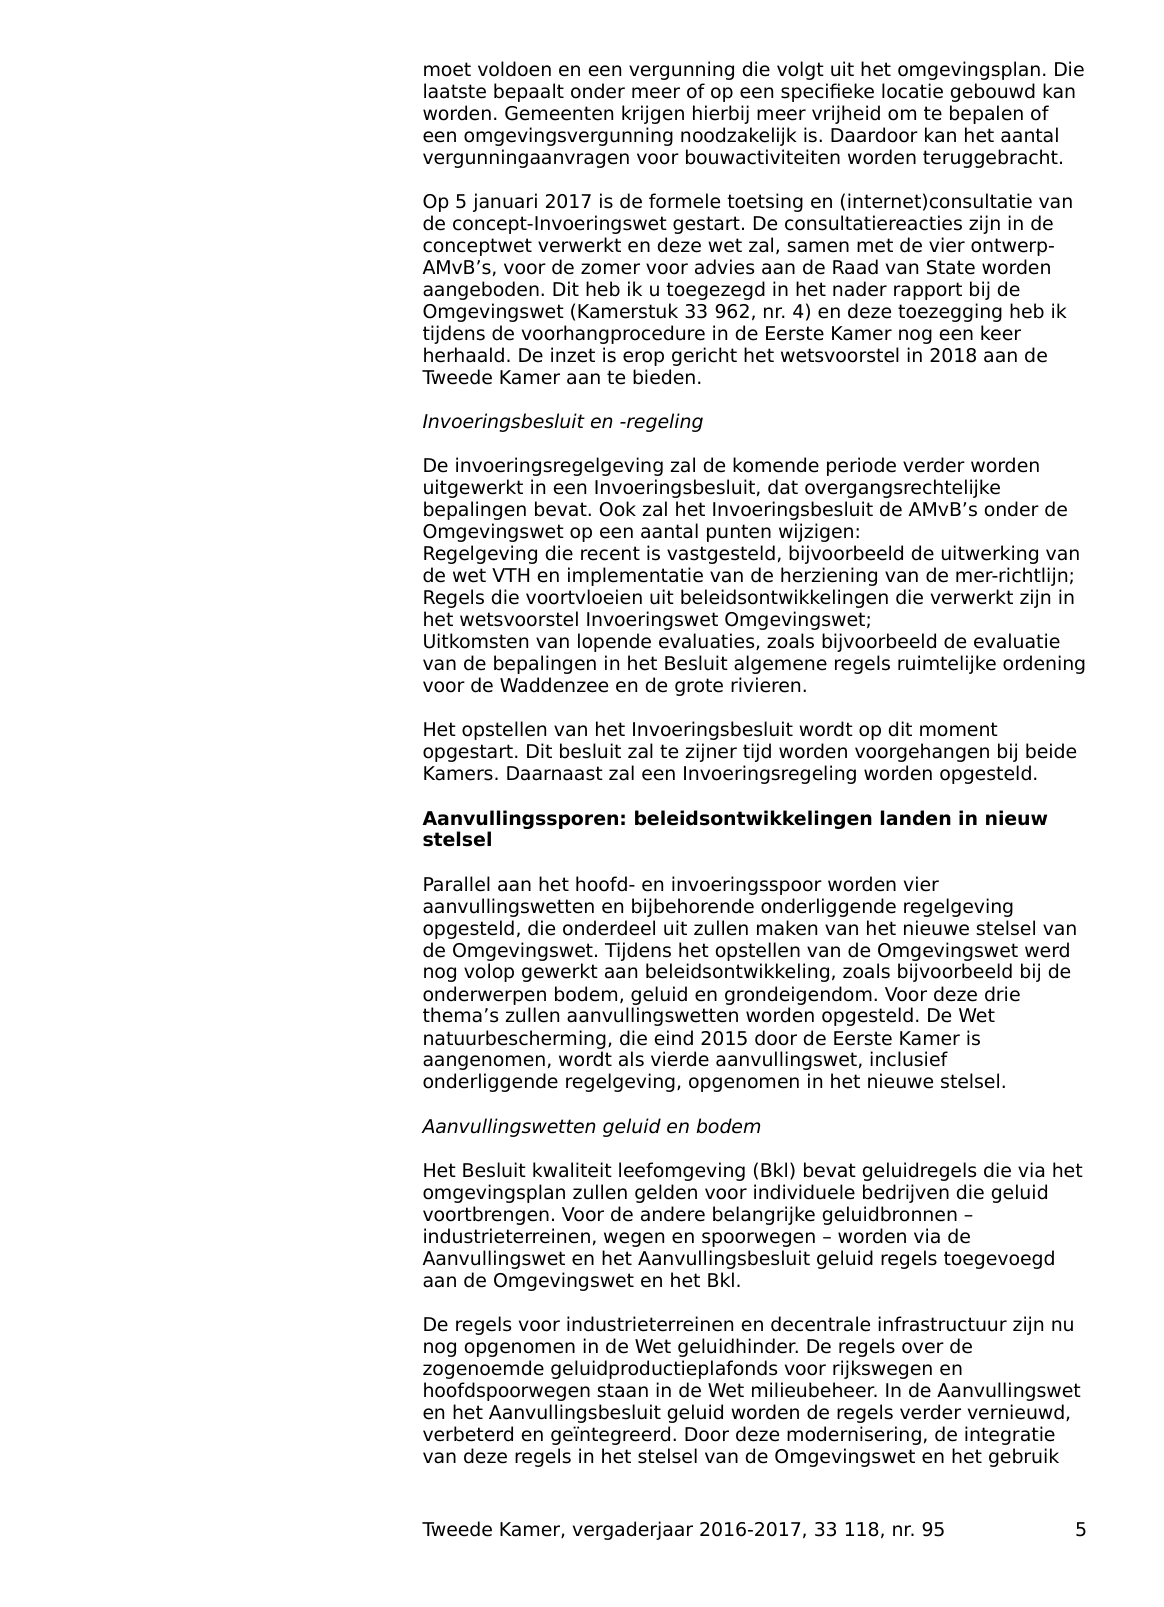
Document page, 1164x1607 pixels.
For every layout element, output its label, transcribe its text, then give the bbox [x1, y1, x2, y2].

text Op 5 januari 2017 is de formele toetsing en (internet)consultatie van de concept-Invoeringswet gestart. De consultatiereacties zijn in de conceptwet verwerkt en deze wet zal, samen met de vier ontwerp-AMvB’s, voor de zomer voor advies aan de Raad van State worden aangeboden. Dit heb ik u toegezegd in het nader rapport bij de Omgevingswet (Kamerstuk 33 962, nr. 4) en deze toezegging heb ik tijdens de voorhangprocedure in de Eerste Kamer nog een keer herhaald. De inzet is erop gericht het wetsvoorstel in 2018 aan de Tweede Kamer aan te bieden. [422, 191, 1087, 389]
text moet voldoen en een vergunning die volgt uit het omgevingsplan. Die laatste bepaalt onder meer of op een specifieke locatie gebouwd kan worden. Gemeenten krijgen hierbij meer vrijheid om te bepalen of een omgevingsvergunning noodzakelijk is. Daardoor kan het aantal vergunningaanvragen voor bouwactiviteiten worden teruggebracht. [422, 59, 1087, 169]
text Regels die voortvloeien uit beleidsontwikkelingen die verwerkt zijn in het wetsvoorstel Invoeringswet Omgevingswet; [422, 587, 1087, 631]
subtitle Invoeringsbesluit en -regeling [422, 411, 1087, 433]
text Parallel aan het hoofd- en invoeringsspoor worden vier aanvullingswetten en bijbehorende onderliggende regelgeving opgesteld, die onderdeel uit zullen maken van het nieuwe stelsel van de Omgevingswet. Tijdens het opstellen van de Omgevingswet werd nog volop gewerkt aan beleidsontwikkeling, zoals bijvoorbeeld bij de onderwerpen bodem, geluid en grondeigendom. Voor deze drie thema’s zullen aanvullingswetten worden opgesteld. De Wet natuurbescherming, die eind 2015 door de Eerste Kamer is aangenomen, wordt als vierde aanvullingswet, inclusief onderliggende regelgeving, opgenomen in het nieuwe stelsel. [422, 873, 1087, 1093]
text Het Besluit kwaliteit leefomgeving (Bkl) bevat geluidregels die via het omgevingsplan zullen gelden voor individuele bedrijven die geluid voortbrengen. Voor de andere belangrijke geluidbronnen – industrieterreinen, wegen en spoorwegen – worden via de Aanvullingswet en het Aanvullingsbesluit geluid regels toegevoegd aan de Omgevingswet en het Bkl. [422, 1160, 1087, 1292]
subtitle Aanvullingssporen: beleidsontwikkelingen landen in nieuw stelsel [422, 807, 1087, 851]
subtitle Aanvullingswetten geluid en bodem [422, 1116, 1087, 1137]
text De invoeringsregelgeving zal de komende periode verder worden uitgewerkt in een Invoeringsbesluit, dat overgangsrechtelijke bepalingen bevat. Ook zal het Invoeringsbesluit de AMvB’s onder de Omgevingswet op een aantal punten wijzigen: [422, 455, 1087, 543]
text De regels voor industrieterreinen en decentrale infrastructuur zijn nu nog opgenomen in de Wet geluidhinder. De regels over de zogenoemde geluidproductieplafonds voor rijkswegen en hoofdspoorwegen staan in de Wet milieubeheer. In de Aanvullingswet en het Aanvullingsbesluit geluid worden de regels verder vernieuwd, verbeterd en geïntegreerd. Door deze modernisering, de integratie van deze regels in het stelsel van de Omgevingswet en het gebruik [422, 1314, 1087, 1468]
text Regelgeving die recent is vastgesteld, bijvoorbeeld de uitwerking van de wet VTH en implementatie van de herziening van de mer-richtlijn; [422, 543, 1087, 587]
text Uitkomsten van lopende evaluaties, zoals bijvoorbeeld de evaluatie van de bepalingen in het Besluit algemene regels ruimtelijke ordening voor de Waddenzee en de grote rivieren. [422, 631, 1087, 697]
text Het opstellen van het Invoeringsbesluit wordt op dit moment opgestart. Dit besluit zal te zijner tijd worden voorgehangen bij beide Kamers. Daarnaast zal een Invoeringsregeling worden opgesteld. [422, 719, 1087, 785]
